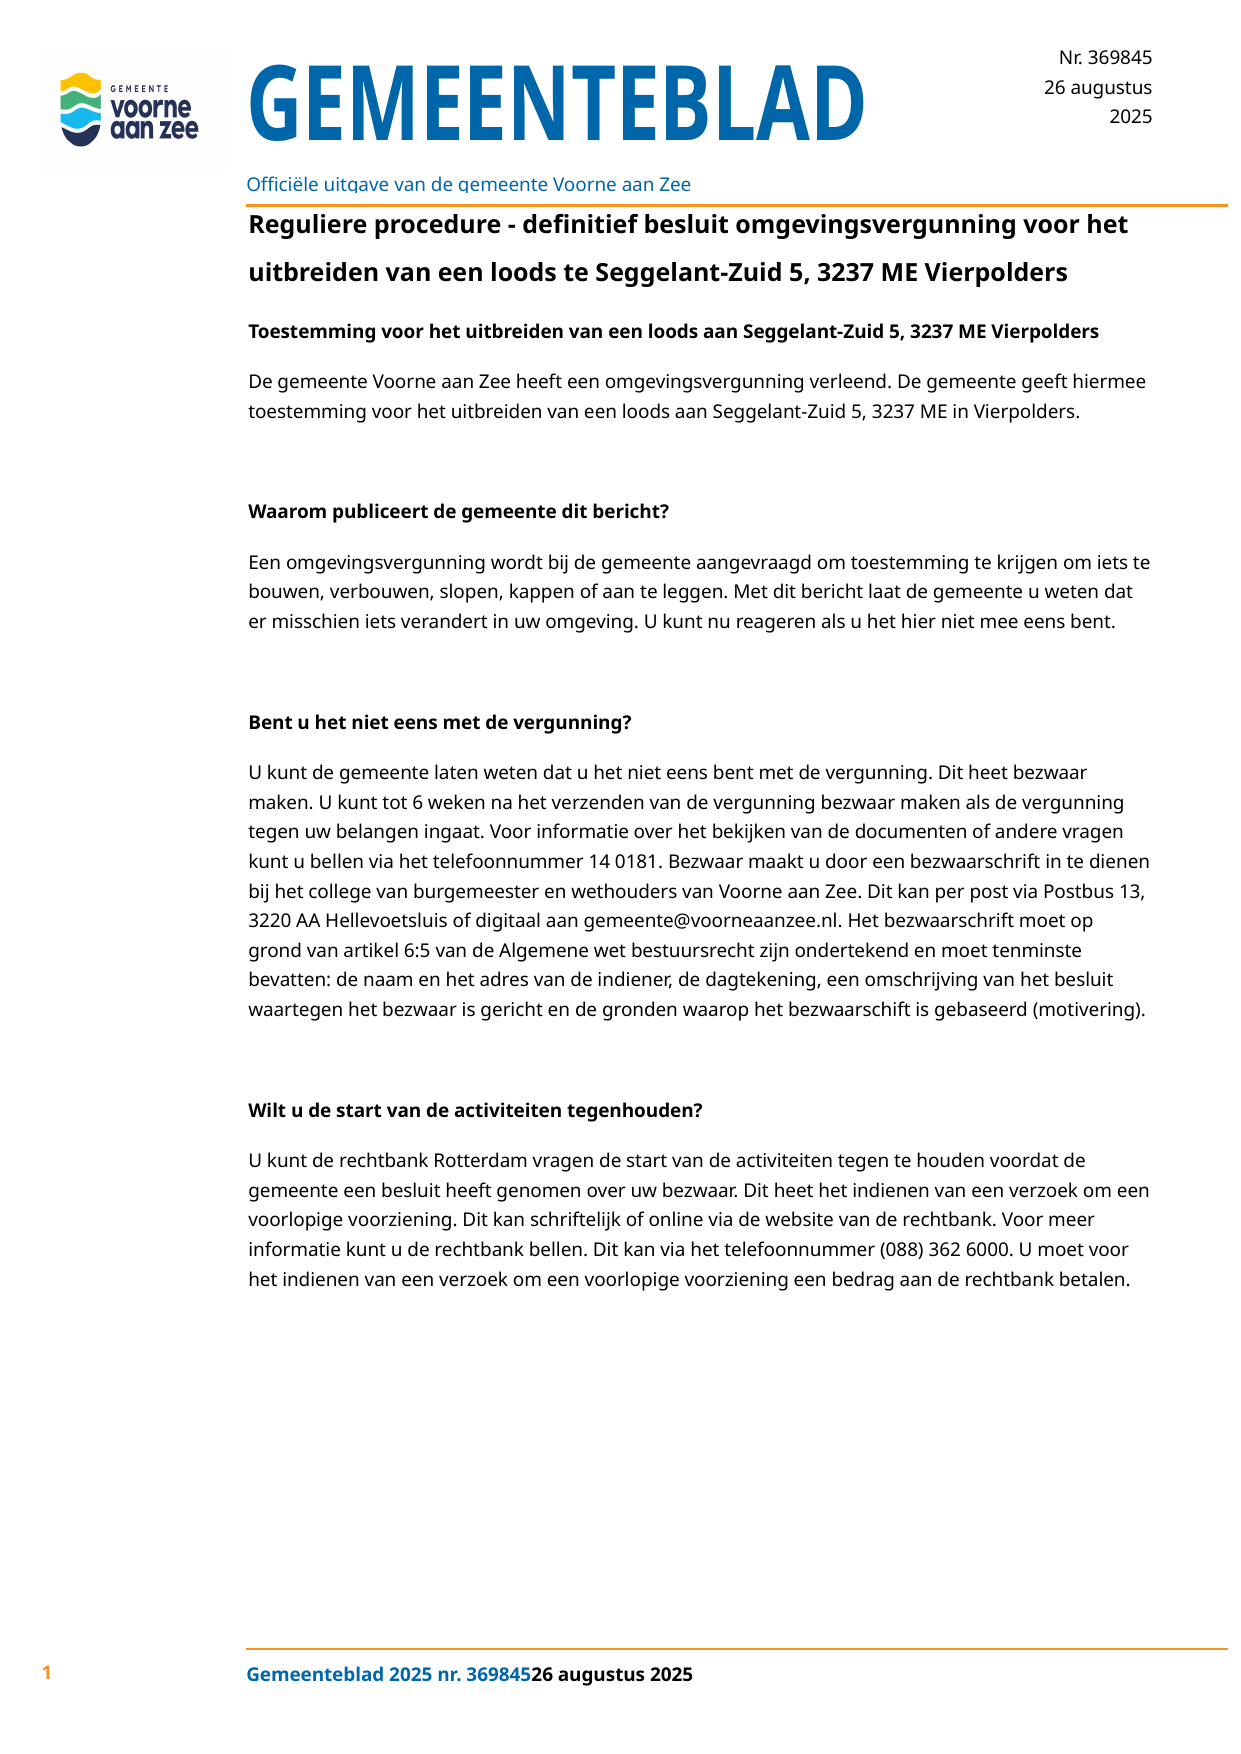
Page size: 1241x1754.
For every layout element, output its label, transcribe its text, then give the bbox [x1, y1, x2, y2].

text Toestemming voor het uitbreiden van een loods aan Seggelant-Zuid 5, 3237 ME Vierpolders [248, 318, 1152, 344]
text Een omgevingsvergunning wordt bij de gemeente aangevraagd om toestemming te krijgen om iets te bouwen, verbouwen, slopen, kappen of aan te leggen. Met dit bericht laat de gemeente u weten dat er misschien iets verandert in uw omgeving. U kunt nu reageren als u het hier niet mee eens bent. [248, 549, 1152, 634]
text U kunt de gemeente laten weten dat u het niet eens bent met de vergunning. Dit heet bezwaar maken. U kunt tot 6 weken na het verzenden van de vergunning bezwaar maken als de vergunning tegen uw belangen ingaat. Voor informatie over het bekijken van de documenten of andere vragen kunt u bellen via het telefoonnummer 14 0181. Bezwaar maakt u door een bezwaarschrift in te dienen bij het college van burgemeester en wethouders van Voorne aan Zee. Dit kan per post via Postbus 13, 3220 AA Hellevoetsluis of digitaal aan gemeente@voorneaanzee.nl. Het bezwaarschrift moet op grond van artikel 6:5 van de Algemene wet bestuursrecht zijn ondertekend en moet tenminste bevatten: de naam en het adres van de indiener, de dagtekening, een omschrijving van het besluit waartegen het bezwaar is gericht en de gronden waarop het bezwaarschift is gebaseerd (motivering). [248, 759, 1152, 1022]
text Reguliere procedure - definitief besluit omgevingsvergunning voor het uitbreiden van een loods te Seggelant-Zuid 5, 3237 ME Vierpolders [248, 207, 1152, 288]
text Wilt u de start van de activiteiten tegenhouden? [248, 1097, 1152, 1123]
picture [41, 47, 231, 172]
text Waarom publiceert de gemeente dit bericht? [248, 499, 1152, 524]
text De gemeente Voorne aan Zee heeft een omgevingsvergunning verleend. De gemeente geeft hiermee toestemming voor het uitbreiden van een loods aan Seggelant-Zuid 5, 3237 ME in Vierpolders. [248, 368, 1152, 424]
text U kunt de rechtbank Rotterdam vragen de start van de activiteiten tegen te houden voordat de gemeente een besluit heeft genomen over uw bezwaar. Dit heet het indienen van een verzoek om een voorlopige voorziening. Dit kan schriftelijk of online via de website van de rechtbank. Voor meer informatie kunt u de rechtbank bellen. Dit kan via het telefoonnummer (088) 362 6000. U moet voor het indienen van een verzoek om een voorlopige voorziening een bedrag aan de rechtbank betalen. [248, 1147, 1152, 1292]
text Bent u het niet eens met de vergunning? [248, 709, 1152, 735]
